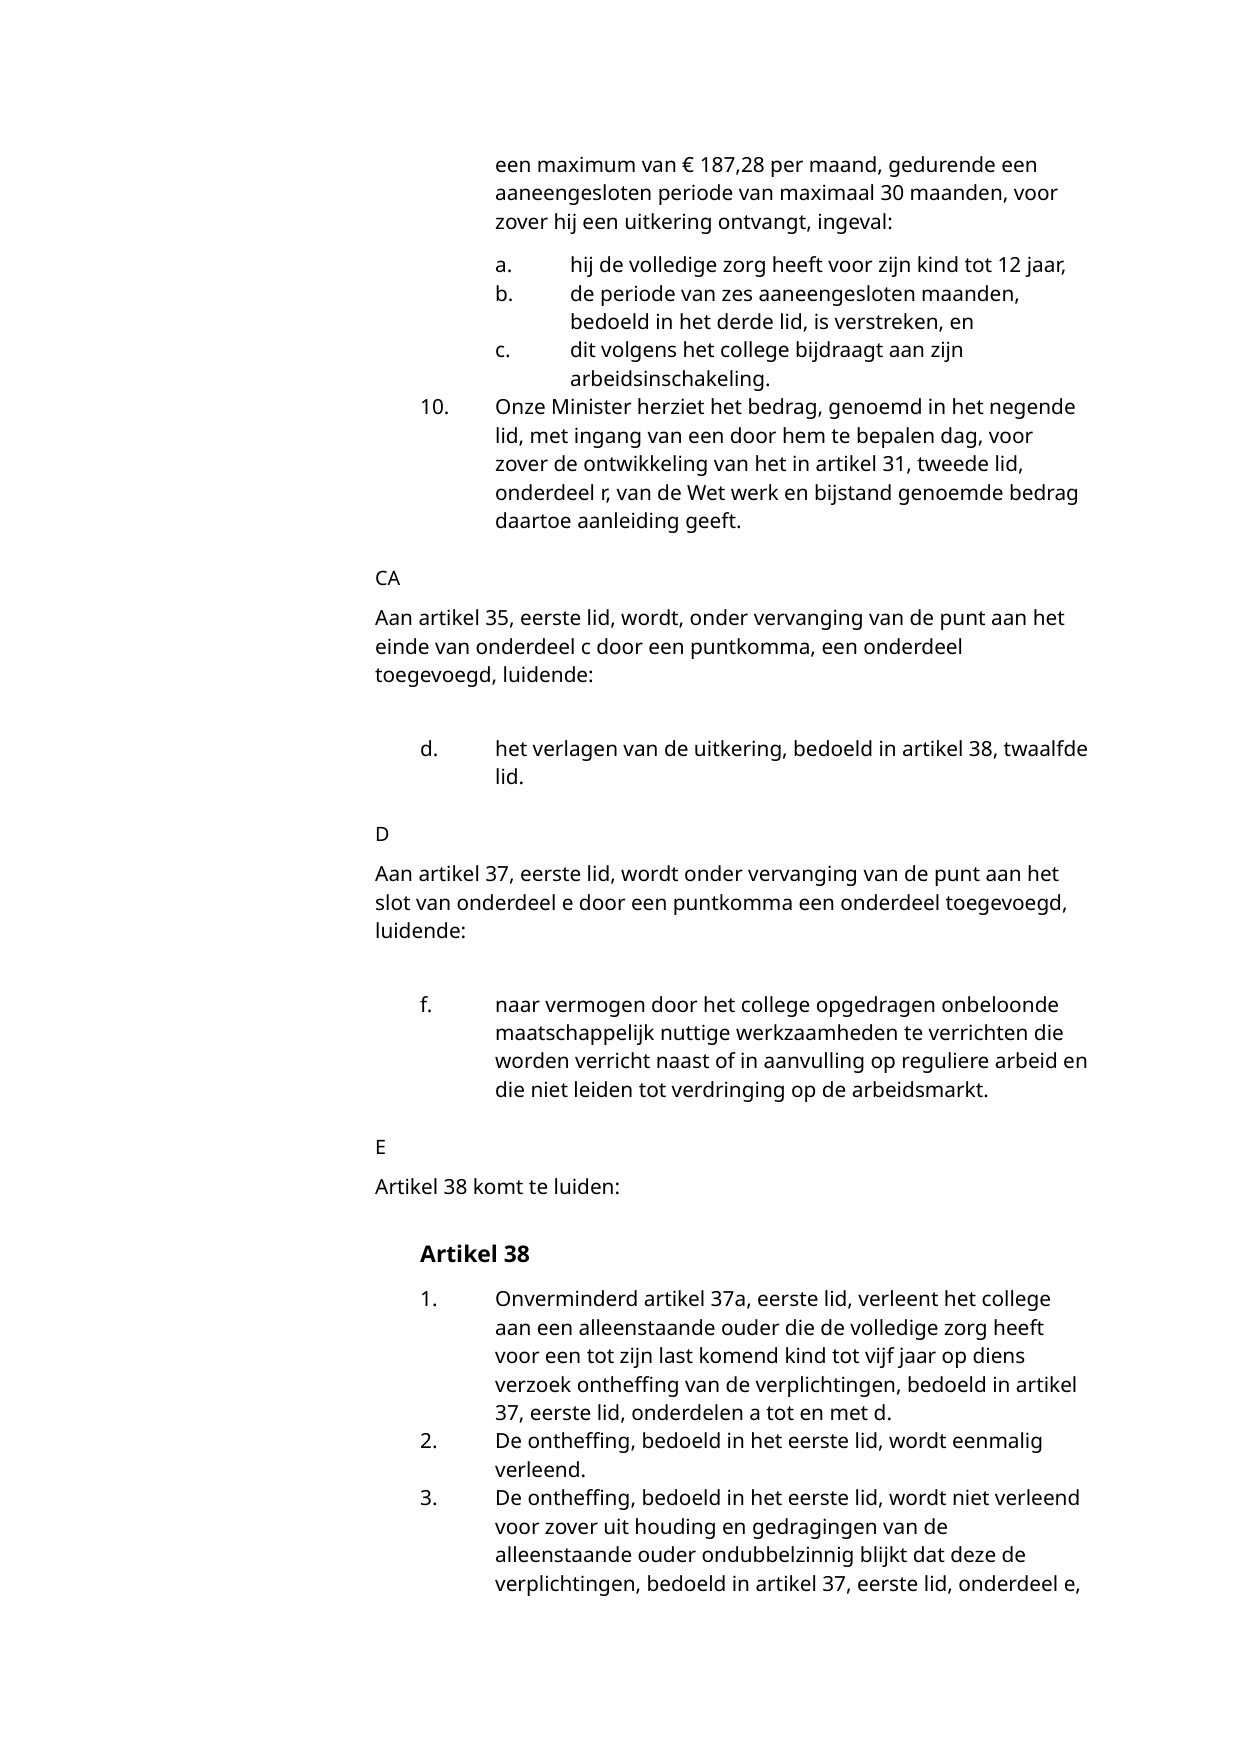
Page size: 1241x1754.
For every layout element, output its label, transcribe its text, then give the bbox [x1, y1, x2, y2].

list Onze Minister herziet het bedrag, genoemd in het negende lid, met ingang van een door hem te bepalen dag, voor zover de ontwikkeling van het in artikel 31, tweede lid, onderdeel r, van de Wet werk en bijstand genoemde bedrag daartoe aanleiding geeft. [420, 392, 1090, 535]
text Aan artikel 35, eerste lid, wordt, onder vervanging van de punt aan het einde van onderdeel c door een puntkomma, een onderdeel toegevoegd, luidende: [375, 603, 1090, 689]
text D [375, 821, 1090, 848]
subtitle Artikel 38 [420, 1238, 1090, 1269]
text CA [375, 565, 1090, 592]
list het verlagen van de uitkering, bedoeld in artikel 38, twaalfde lid. [420, 734, 1090, 791]
text Artikel 38 komt te luiden: [375, 1172, 1090, 1201]
list dit volgens het college bijdraagt aan zijn arbeidsinschakeling. [495, 336, 1090, 392]
text E [375, 1133, 1090, 1160]
list hij de volledige zorg heeft voor zijn kind tot 12 jaar, [495, 250, 1090, 279]
list de periode van zes aaneengesloten maanden, bedoeld in het derde lid, is verstreken, en [495, 279, 1090, 336]
list een maximum van € 187,28 per maand, gedurende een aaneengesloten periode van maximaal 30 maanden, voor zover hij een uitkering ontvangt, ingeval: [420, 150, 1090, 235]
text Aan artikel 37, eerste lid, wordt onder vervanging van de punt aan het slot van onderdeel e door een puntkomma een onderdeel toegevoegd, luidende: [375, 859, 1090, 945]
list De ontheffing, bedoeld in het eerste lid, wordt niet verleend voor zover uit houding en gedragingen van de alleenstaande ouder ondubbelzinnig blijkt dat deze de verplichtingen, bedoeld in artikel 37, eerste lid, onderdeel e, [420, 1483, 1090, 1597]
list naar vermogen door het college opgedragen onbeloonde maatschappelijk nuttige werkzaamheden te verrichten die worden verricht naast of in aanvulling op reguliere arbeid en die niet leiden tot verdringing op de arbeidsmarkt. [420, 990, 1090, 1103]
list Onverminderd artikel 37a, eerste lid, verleent het college aan een alleenstaande ouder die de volledige zorg heeft voor een tot zijn last komend kind tot vijf jaar op diens verzoek ontheffing van de verplichtingen, bedoeld in artikel 37, eerste lid, onderdelen a tot en met d. [420, 1284, 1090, 1427]
list De ontheffing, bedoeld in het eerste lid, wordt eenmalig verleend. [420, 1427, 1090, 1483]
